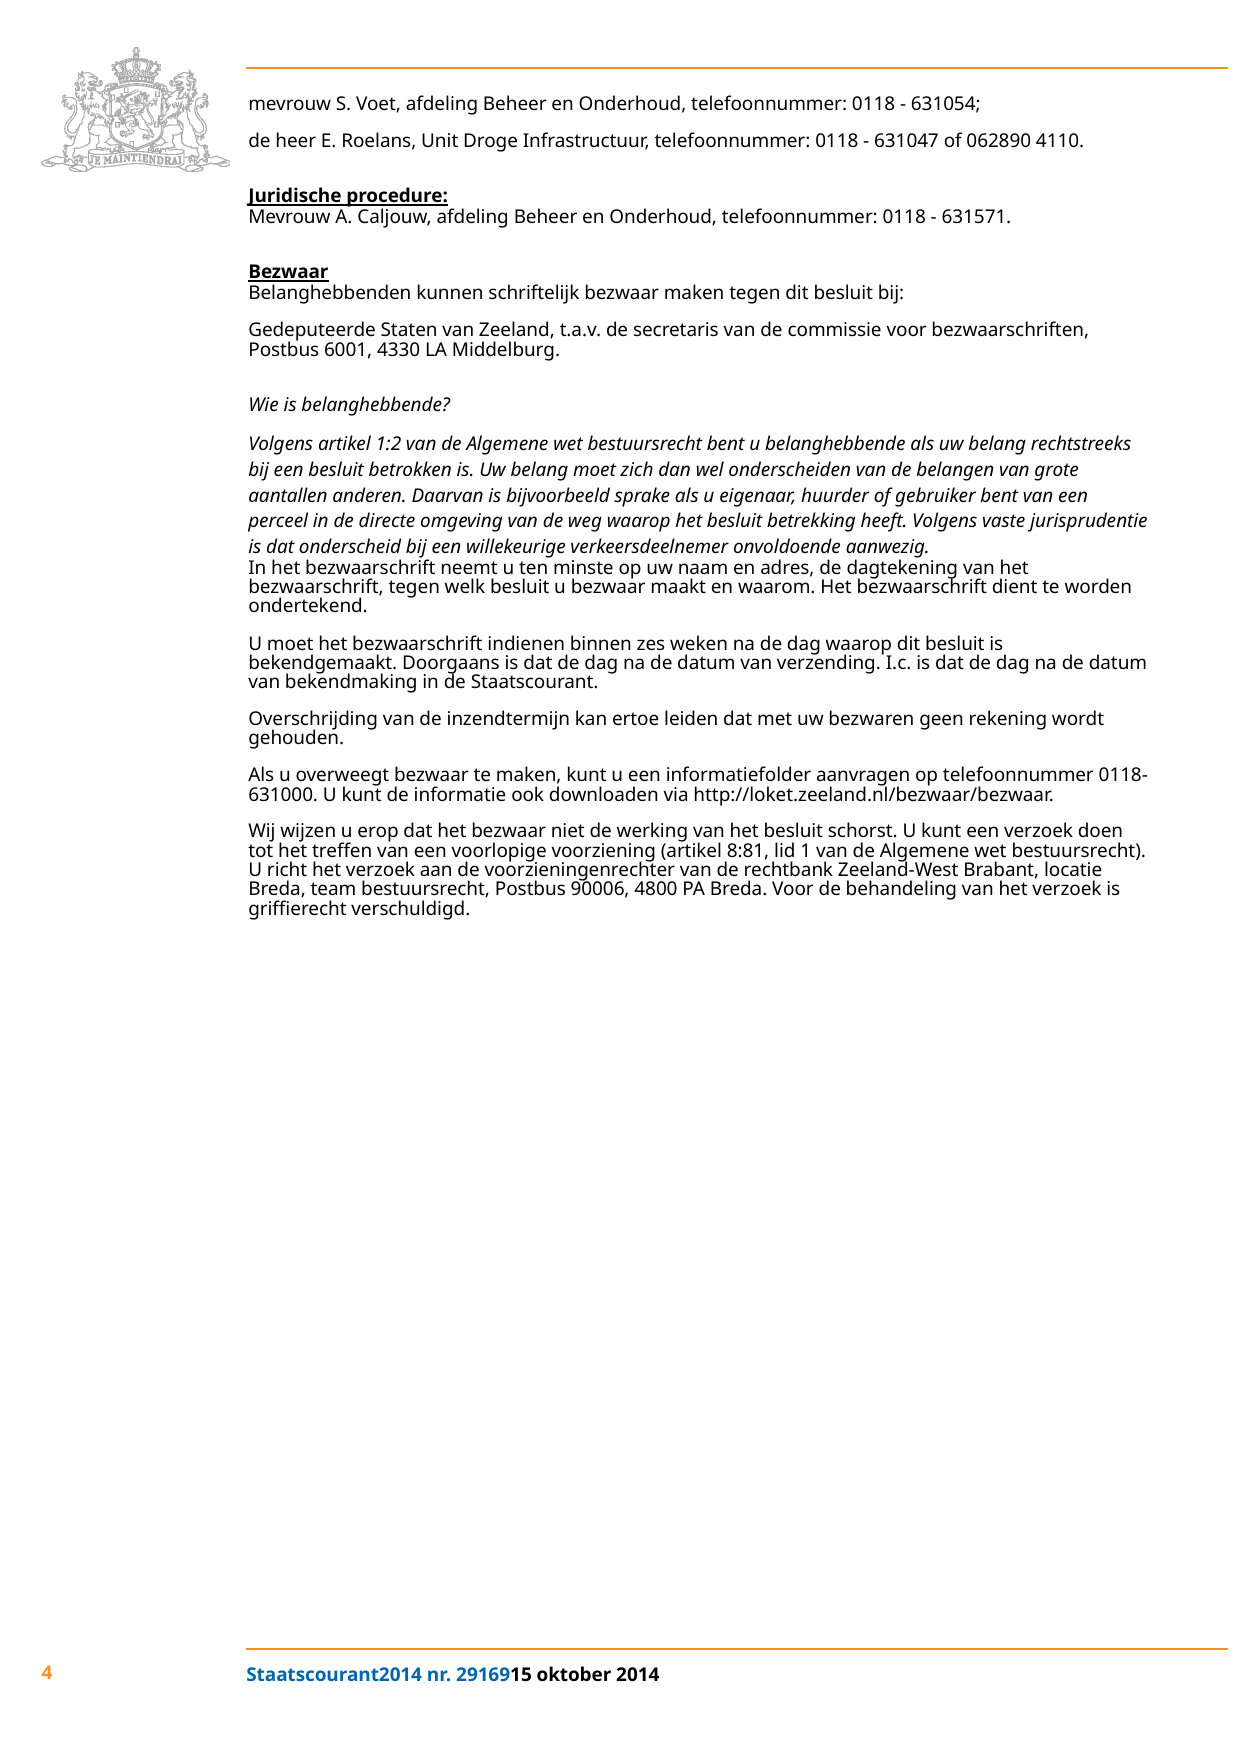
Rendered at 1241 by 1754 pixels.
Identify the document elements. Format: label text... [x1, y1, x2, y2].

text Volgens artikel 1:2 van de Algemene wet bestuursrecht bent u belanghebbende als uw belang rechtstreeks bij een besluit betrokken is. Uw belang moet zich dan wel onderscheiden van de belangen van grote aantallen anderen. Daarvan is bijvoorbeeld sprake als u eigenaar, huurder of gebruiker bent van een perceel in de directe omgeving van de weg waarop het besluit betrekking heeft. Volgens vaste jurisprudentie is dat onderscheid bij een willekeurige verkeersdeelnemer onvoldoende aanwezig. [248, 430, 1152, 559]
text Wie is belanghebbende? [248, 391, 1152, 417]
text Bezwaar [248, 258, 1152, 284]
text Wij wijzen u erop dat het bezwaar niet de werking van het besluit schorst. U kunt een verzoek doen tot het treffen van een voorlopige voorziening (artikel 8:81, lid 1 van de Algemene wet bestuursrecht). U richt het verzoek aan de voorzieningenrechter van de rechtbank Zeeland-West Brabant, locatie Breda, team bestuursrecht, Postbus 90006, 4800 PA Breda. Voor de behandeling van het verzoek is griffierecht verschuldigd. [248, 822, 1152, 919]
text Als u overweegt bezwaar te maken, kunt u een informatiefolder aanvragen op telefoonnummer 0118-631000. U kunt de informatie ook downloaden via http://loket.zeeland.nl/bezwaar/bezwaar. [248, 766, 1152, 805]
text Overschrijding van de inzendtermijn kan ertoe leiden dat met uw bezwaren geen rekening wordt gehouden. [248, 710, 1152, 748]
text Juridische procedure: [248, 182, 1152, 208]
picture [41, 47, 231, 172]
text mevrouw S. Voet, afdeling Beheer en Onderhoud, telefoonnummer: 0118 - 631054; [248, 95, 1152, 114]
text Mevrouw A. Caljouw, afdeling Beheer en Onderhoud, telefoonnummer: 0118 - 631571. [248, 208, 1152, 227]
text Belanghebbenden kunnen schriftelijk bezwaar maken tegen dit besluit bij: [248, 284, 1152, 303]
text de heer E. Roelans, Unit Droge Infrastructuur, telefoonnummer: 0118 - 631047 of 062890 4110. [248, 132, 1152, 151]
text In het bezwaarschrift neemt u ten minste op uw naam en adres, de dagtekening van het bezwaarschrift, tegen welk besluit u bezwaar maakt en waarom. Het bezwaarschrift dient te worden ondertekend. [248, 559, 1152, 617]
text Gedeputeerde Staten van Zeeland, t.a.v. de secretaris van de commissie voor bezwaarschriften, Postbus 6001, 4330 LA Middelburg. [248, 321, 1152, 360]
text U moet het bezwaarschrift indienen binnen zes weken na de dag waarop dit besluit is bekendgemaakt. Doorgaans is dat de dag na de datum van verzending. I.c. is dat de dag na de datum van bekendmaking in de Staatscourant. [248, 634, 1152, 692]
